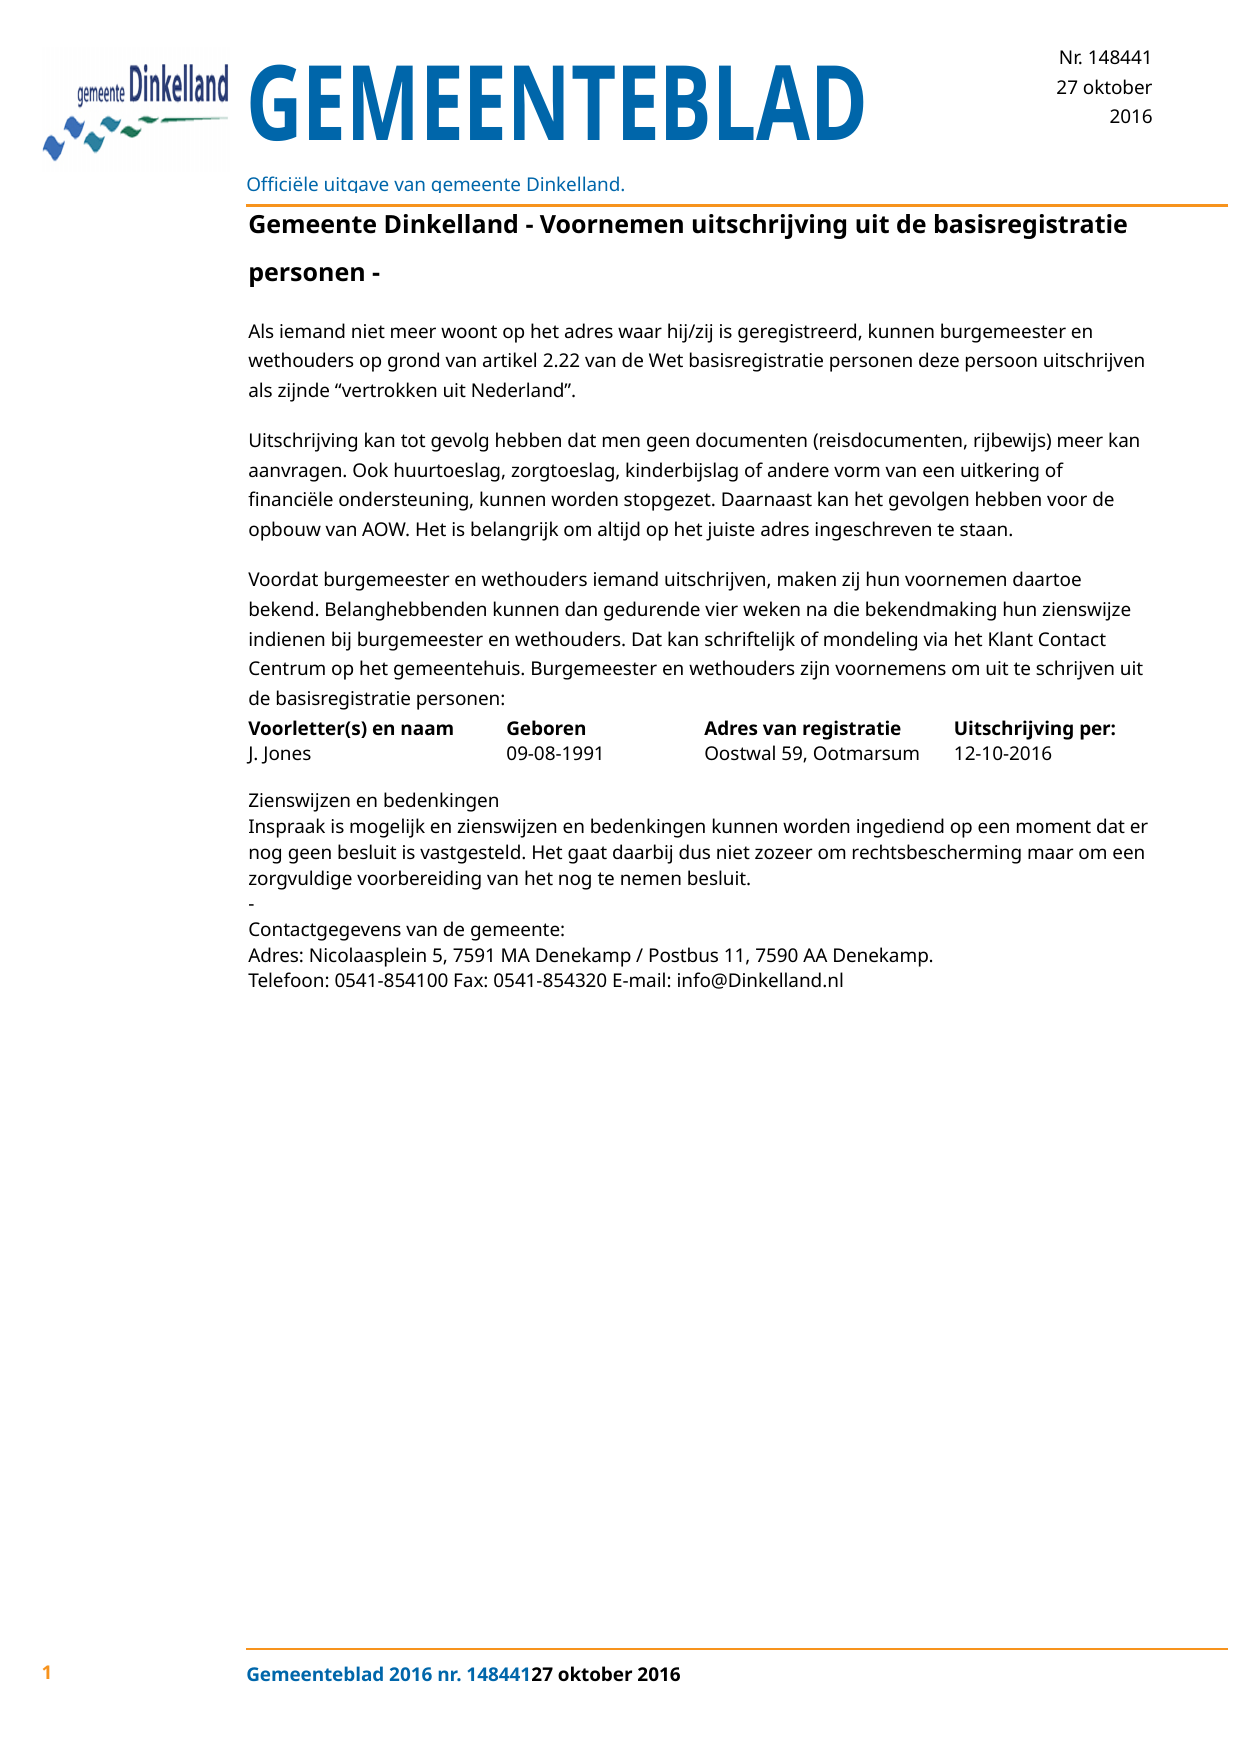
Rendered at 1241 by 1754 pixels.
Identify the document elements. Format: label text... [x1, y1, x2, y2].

table_header Adres van registratie [704, 715, 954, 740]
text Uitschrijving kan tot gevolg hebben dat men geen documenten (reisdocumenten, rijbewijs) meer kan aanvragen. Ook huurtoeslag, zorgtoeslag, kinderbijslag of andere vorm van een uitkering of financiële ondersteuning, kunnen worden stopgezet. Daarnaast kan het gevolgen hebben voor de opbouw van AOW. Het is belangrijk om altijd op het juiste adres ingeschreven te staan. [248, 427, 1152, 542]
table_header Uitschrijving per: [954, 715, 1152, 740]
table_cell 09-08-1991 [506, 740, 704, 766]
text - [248, 891, 1152, 916]
text Contactgegevens van de gemeente: [248, 916, 1152, 942]
text Als iemand niet meer woont op het adres waar hij/zij is geregistreerd, kunnen burgemeester en wethouders op grond van artikel 2.22 van de Wet basisregistratie personen deze persoon uitschrijven als zijnde “vertrokken uit Nederland”. [248, 318, 1152, 403]
table_cell Oostwal 59, Ootmarsum [704, 740, 954, 766]
table_cell 12-10-2016 [954, 740, 1152, 766]
text Telefoon: 0541-854100 Fax: 0541-854320 E-mail: info@Dinkelland.nl [248, 968, 1152, 993]
picture [41, 47, 231, 172]
text Gemeente Dinkelland - Voornemen uitschrijving uit de basisregistratie personen - [248, 207, 1152, 288]
text Adres: Nicolaasplein 5, 7591 MA Denekamp / Postbus 11, 7590 AA Denekamp. [248, 942, 1152, 968]
text Inspraak is mogelijk en zienswijzen en bedenkingen kunnen worden ingediend op een moment dat er nog geen besluit is vastgesteld. Het gaat daarbij dus niet zozeer om rechtsbescherming maar om een zorgvuldige voorbereiding van het nog te nemen besluit. [248, 813, 1152, 891]
table_header Voorletter(s) en naam [248, 715, 506, 740]
table_cell J. Jones [248, 740, 506, 766]
table_header Geboren [506, 715, 704, 740]
text Zienswijzen en bedenkingen [248, 788, 1152, 813]
text Voordat burgemeester en wethouders iemand uitschrijven, maken zij hun voornemen daartoe bekend. Belanghebbenden kunnen dan gedurende vier weken na die bekendmaking hun zienswijze indienen bij burgemeester en wethouders. Dat kan schriftelijk of mondeling via het Klant Contact Centrum op het gemeentehuis. Burgemeester en wethouders zijn voornemens om uit te schrijven uit de basisregistratie personen: [248, 567, 1152, 711]
